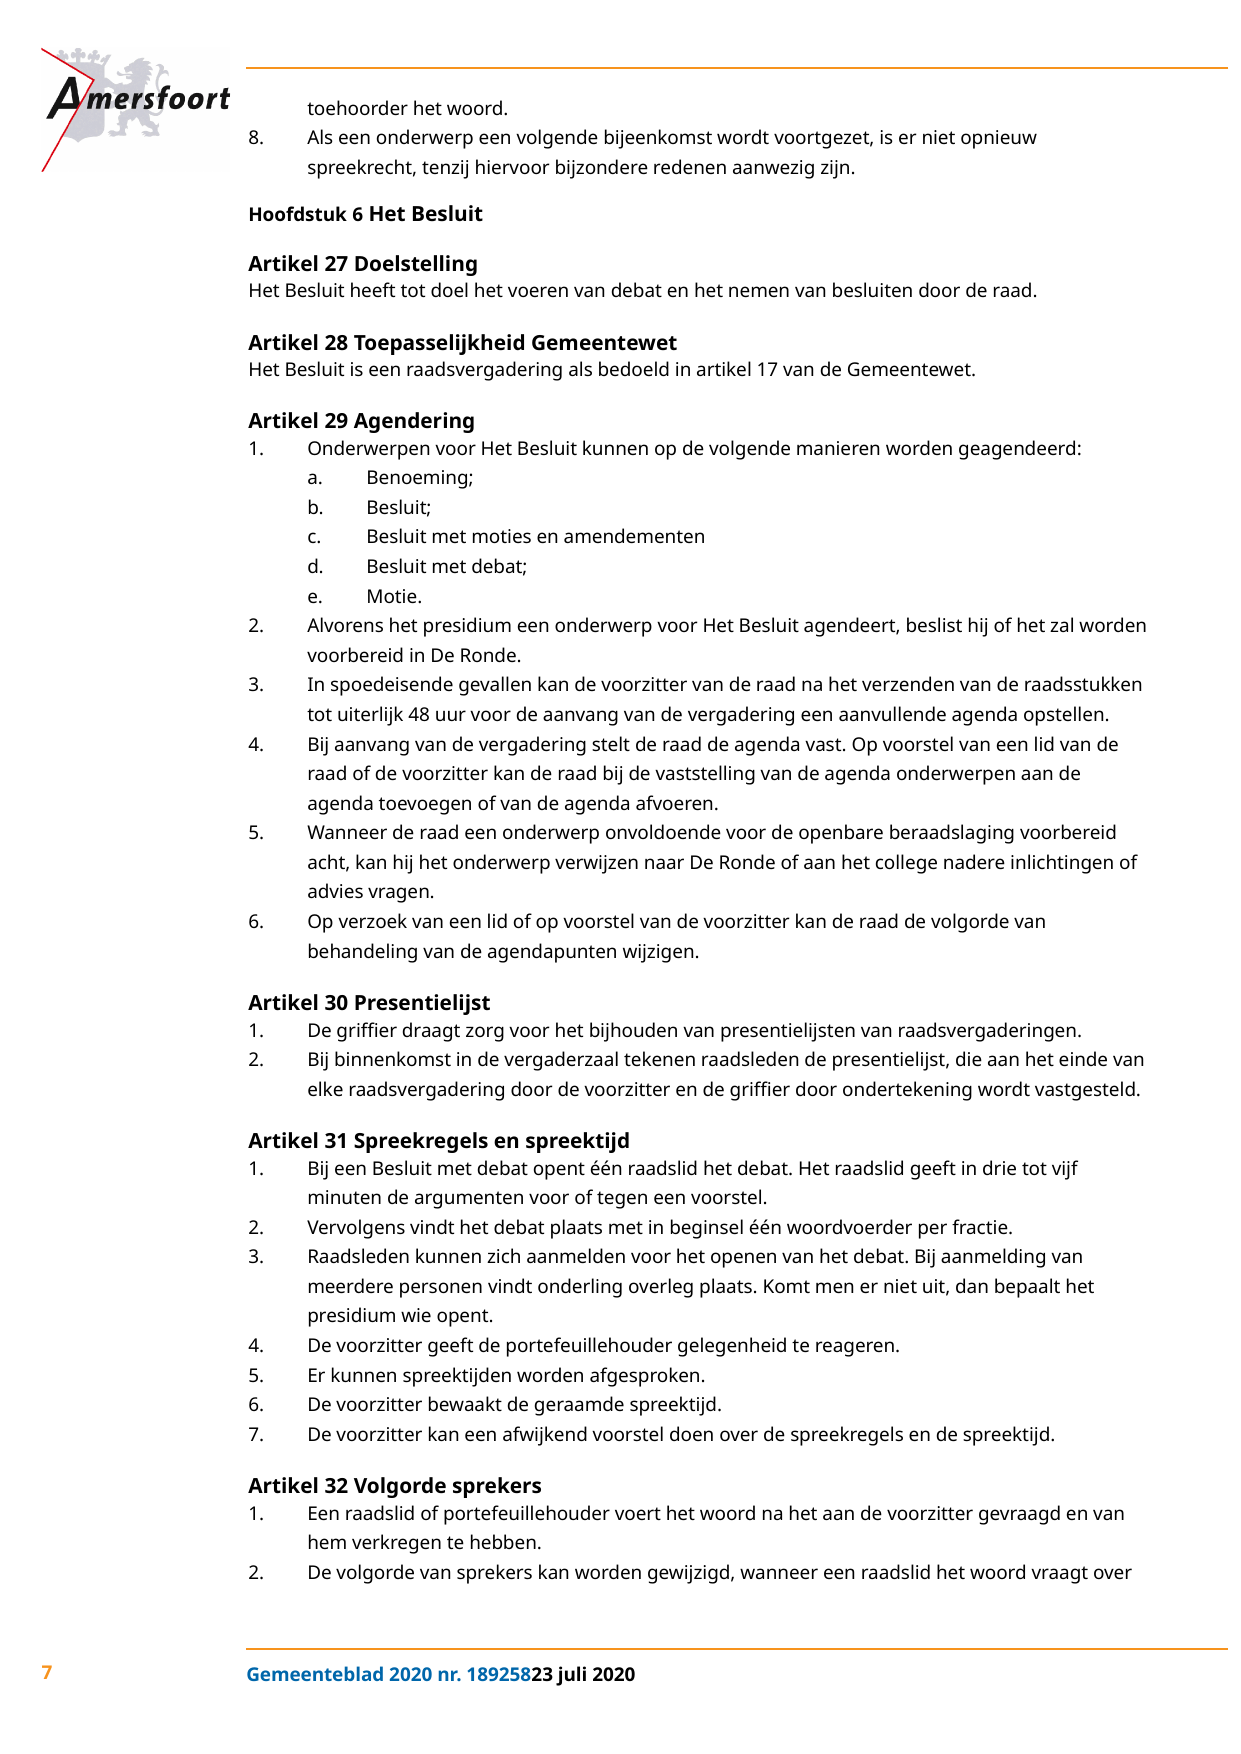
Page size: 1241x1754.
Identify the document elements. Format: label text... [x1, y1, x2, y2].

list Wanneer de raad een onderwerp onvoldoende voor de openbare beraadslaging voorbereid acht, kan hij het onderwerp verwijzen naar De Ronde of aan het college nadere inlichtingen of advies vragen. [248, 819, 1152, 904]
list Een raadslid of portefeuillehouder voert het woord na het aan de voorzitter gevraagd en van hem verkregen te hebben. [248, 1500, 1152, 1555]
text Artikel 32 Volgorde sprekers [248, 1471, 1152, 1500]
list Er kunnen spreektijden worden afgesproken. [248, 1362, 1152, 1388]
list De griffier draagt zorg voor het bijhouden van presentielijsten van raadsvergaderingen. [248, 1017, 1152, 1042]
list Bij binnenkomst in de vergaderzaal tekenen raadsleden de presentielijst, die aan het einde van elke raadsvergadering door de voorzitter en de griffier door ondertekening wordt vastgesteld. [248, 1046, 1152, 1102]
text Artikel 30 Presentielijst [248, 988, 1152, 1017]
list Onderwerpen voor Het Besluit kunnen op de volgende manieren worden geagendeerd: [248, 435, 1152, 461]
list Als een onderwerp een volgende bijeenkomst wordt voortgezet, is er niet opnieuw spreekrecht, tenzij hiervoor bijzondere redenen aanwezig zijn. [248, 124, 1152, 180]
list Motie. [307, 583, 1152, 609]
list toehoorder het woord. [248, 95, 1152, 121]
list De voorzitter bewaakt de geraamde spreektijd. [248, 1391, 1152, 1417]
list Besluit met moties en amendementen [307, 524, 1152, 549]
text Artikel 29 Agendering [248, 407, 1152, 435]
list Bij aanvang van de vergadering stelt de raad de agenda vast. Op voorstel van een lid van de raad of de voorzitter kan de raad bij de vaststelling van de agenda onderwerpen aan de agenda toevoegen of van de agenda afvoeren. [248, 731, 1152, 816]
list Besluit met debat; [307, 553, 1152, 579]
text Het Besluit is een raadsvergadering als bedoeld in artikel 17 van de Gemeentewet. [248, 356, 1152, 382]
list De volgorde van sprekers kan worden gewijzigd, wanneer een raadslid het woord vraagt over [248, 1559, 1152, 1585]
list Benoeming; [307, 464, 1152, 490]
text Artikel 31 Spreekregels en spreektijd [248, 1126, 1152, 1155]
text Hoofdstuk 6 Het Besluit [248, 199, 1152, 228]
list De voorzitter geeft de portefeuillehouder gelegenheid te reageren. [248, 1332, 1152, 1358]
list In spoedeisende gevallen kan de voorzitter van de raad na het verzenden van de raadsstukken tot uiterlijk 48 uur voor de aanvang van de vergadering een aanvullende agenda opstellen. [248, 672, 1152, 727]
text Het Besluit heeft tot doel het voeren van debat en het nemen van besluiten door de raad. [248, 277, 1152, 303]
list Raadsleden kunnen zich aanmelden voor het openen van het debat. Bij aanmelding van meerdere personen vindt onderling overleg plaats. Komt men er niet uit, dan bepaalt het presidium wie opent. [248, 1243, 1152, 1328]
text Artikel 28 Toepasselijkheid Gemeentewet [248, 328, 1152, 356]
picture [41, 47, 231, 172]
text Artikel 27 Doelstelling [248, 249, 1152, 277]
list Alvorens het presidium een onderwerp voor Het Besluit agendeert, beslist hij of het zal worden voorbereid in De Ronde. [248, 612, 1152, 668]
list Op verzoek van een lid of op voorstel van de voorzitter kan de raad de volgorde van behandeling van de agendapunten wijzigen. [248, 908, 1152, 964]
list De voorzitter kan een afwijkend voorstel doen over de spreekregels en de spreektijd. [248, 1421, 1152, 1447]
list Vervolgens vindt het debat plaats met in beginsel één woordvoerder per fractie. [248, 1214, 1152, 1240]
list Bij een Besluit met debat opent één raadslid het debat. Het raadslid geeft in drie tot vijf minuten de argumenten voor of tegen een voorstel. [248, 1155, 1152, 1210]
list Besluit; [307, 494, 1152, 520]
